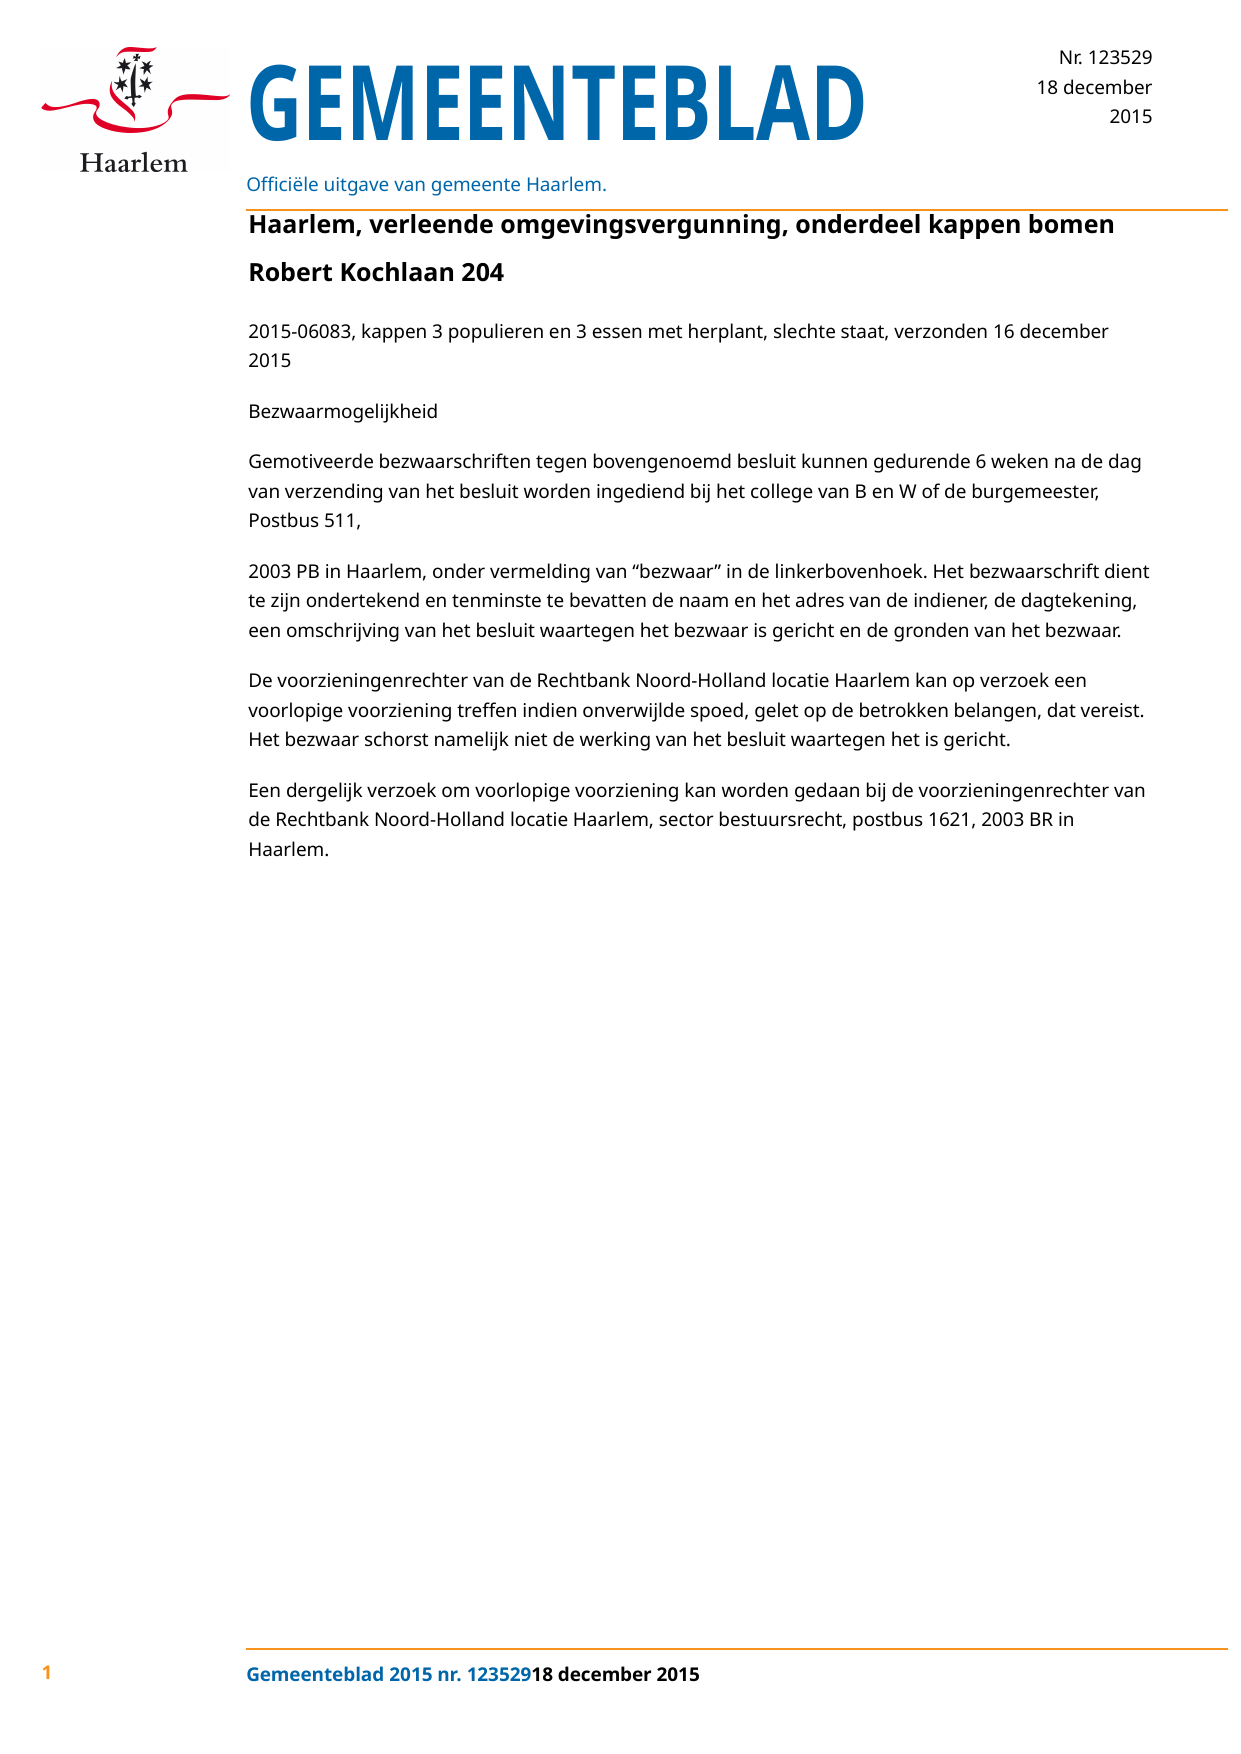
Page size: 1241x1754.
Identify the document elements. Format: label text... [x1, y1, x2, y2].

text 2015-06083, kappen 3 populieren en 3 essen met herplant, slechte staat, verzonden 16 december 2015 [248, 318, 1152, 373]
picture [41, 47, 231, 172]
text Gemotiveerde bezwaarschriften tegen bovengenoemd besluit kunnen gedurende 6 weken na de dag van verzending van het besluit worden ingediend bij het college van B en W of de burgemeester, Postbus 511, [248, 448, 1152, 533]
text Haarlem, verleende omgevingsvergunning, onderdeel kappen bomen Robert Kochlaan 204 [248, 211, 1152, 288]
text 2003 PB in Haarlem, onder vermelding van “bezwaar” in de linkerbovenhoek. Het bezwaarschrift dient te zijn ondertekend en tenminste te bevatten de naam en het adres van de indiener, de dagtekening, een omschrijving van het besluit waartegen het bezwaar is gericht en de gronden van het bezwaar. [248, 558, 1152, 643]
text Bezwaarmogelijkheid [248, 398, 1152, 424]
text Een dergelijk verzoek om voorlopige voorziening kan worden gedaan bij de voorzieningenrechter van de Rechtbank Noord-Holland locatie Haarlem, sector bestuursrecht, postbus 1621, 2003 BR in Haarlem. [248, 777, 1152, 862]
text De voorzieningenrechter van de Rechtbank Noord-Holland locatie Haarlem kan op verzoek een voorlopige voorziening treffen indien onverwijlde spoed, gelet op de betrokken belangen, dat vereist. Het bezwaar schorst namelijk niet de werking van het besluit waartegen het is gericht. [248, 667, 1152, 752]
